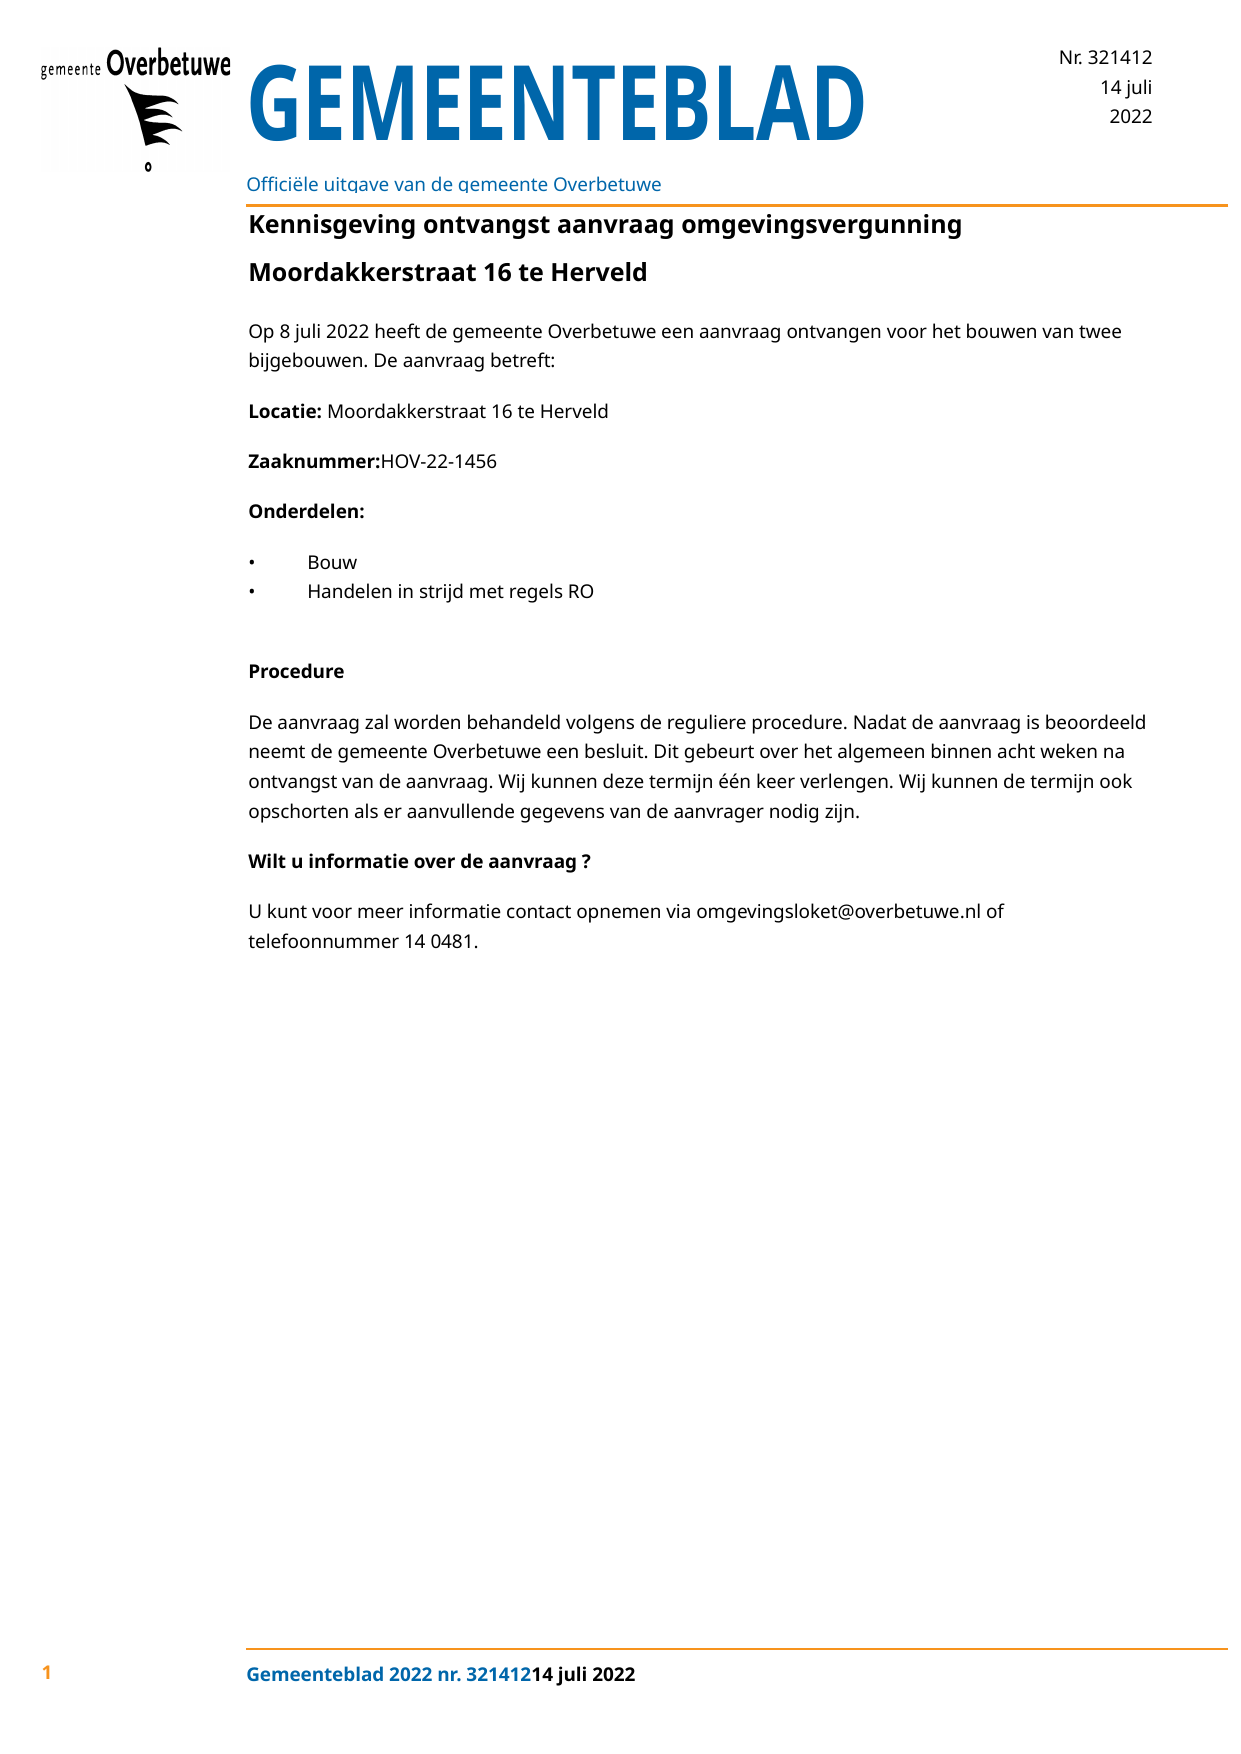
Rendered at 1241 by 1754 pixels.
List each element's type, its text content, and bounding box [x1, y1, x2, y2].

text Procedure [248, 659, 1152, 684]
list Handelen in strijd met regels RO [248, 579, 1152, 604]
text Onderdelen: [248, 499, 1152, 524]
text Kennisgeving ontvangst aanvraag omgevingsvergunning Moordakkerstraat 16 te Herveld [248, 207, 1152, 288]
text Wilt u informatie over de aanvraag ? [248, 848, 1152, 874]
text Op 8 juli 2022 heeft de gemeente Overbetuwe een aanvraag ontvangen voor het bouwen van twee bijgebouwen. De aanvraag betreft: [248, 318, 1152, 373]
text Zaaknummer:HOV-22-1456 [248, 448, 1152, 474]
text Locatie: Moordakkerstraat 16 te Herveld [248, 398, 1152, 424]
picture [41, 47, 231, 172]
text De aanvraag zal worden behandeld volgens de reguliere procedure. Nadat de aanvraag is beoordeeld neemt de gemeente Overbetuwe een besluit. Dit gebeurt over het algemeen binnen acht weken na ontvangst van de aanvraag. Wij kunnen deze termijn één keer verlengen. Wij kunnen de termijn ook opschorten als er aanvullende gegevens van de aanvrager nodig zijn. [248, 709, 1152, 824]
list Bouw [248, 549, 1152, 575]
text U kunt voor meer informatie contact opnemen via omgevingsloket@overbetuwe.nl of telefoonnummer 14 0481. [248, 899, 1152, 954]
